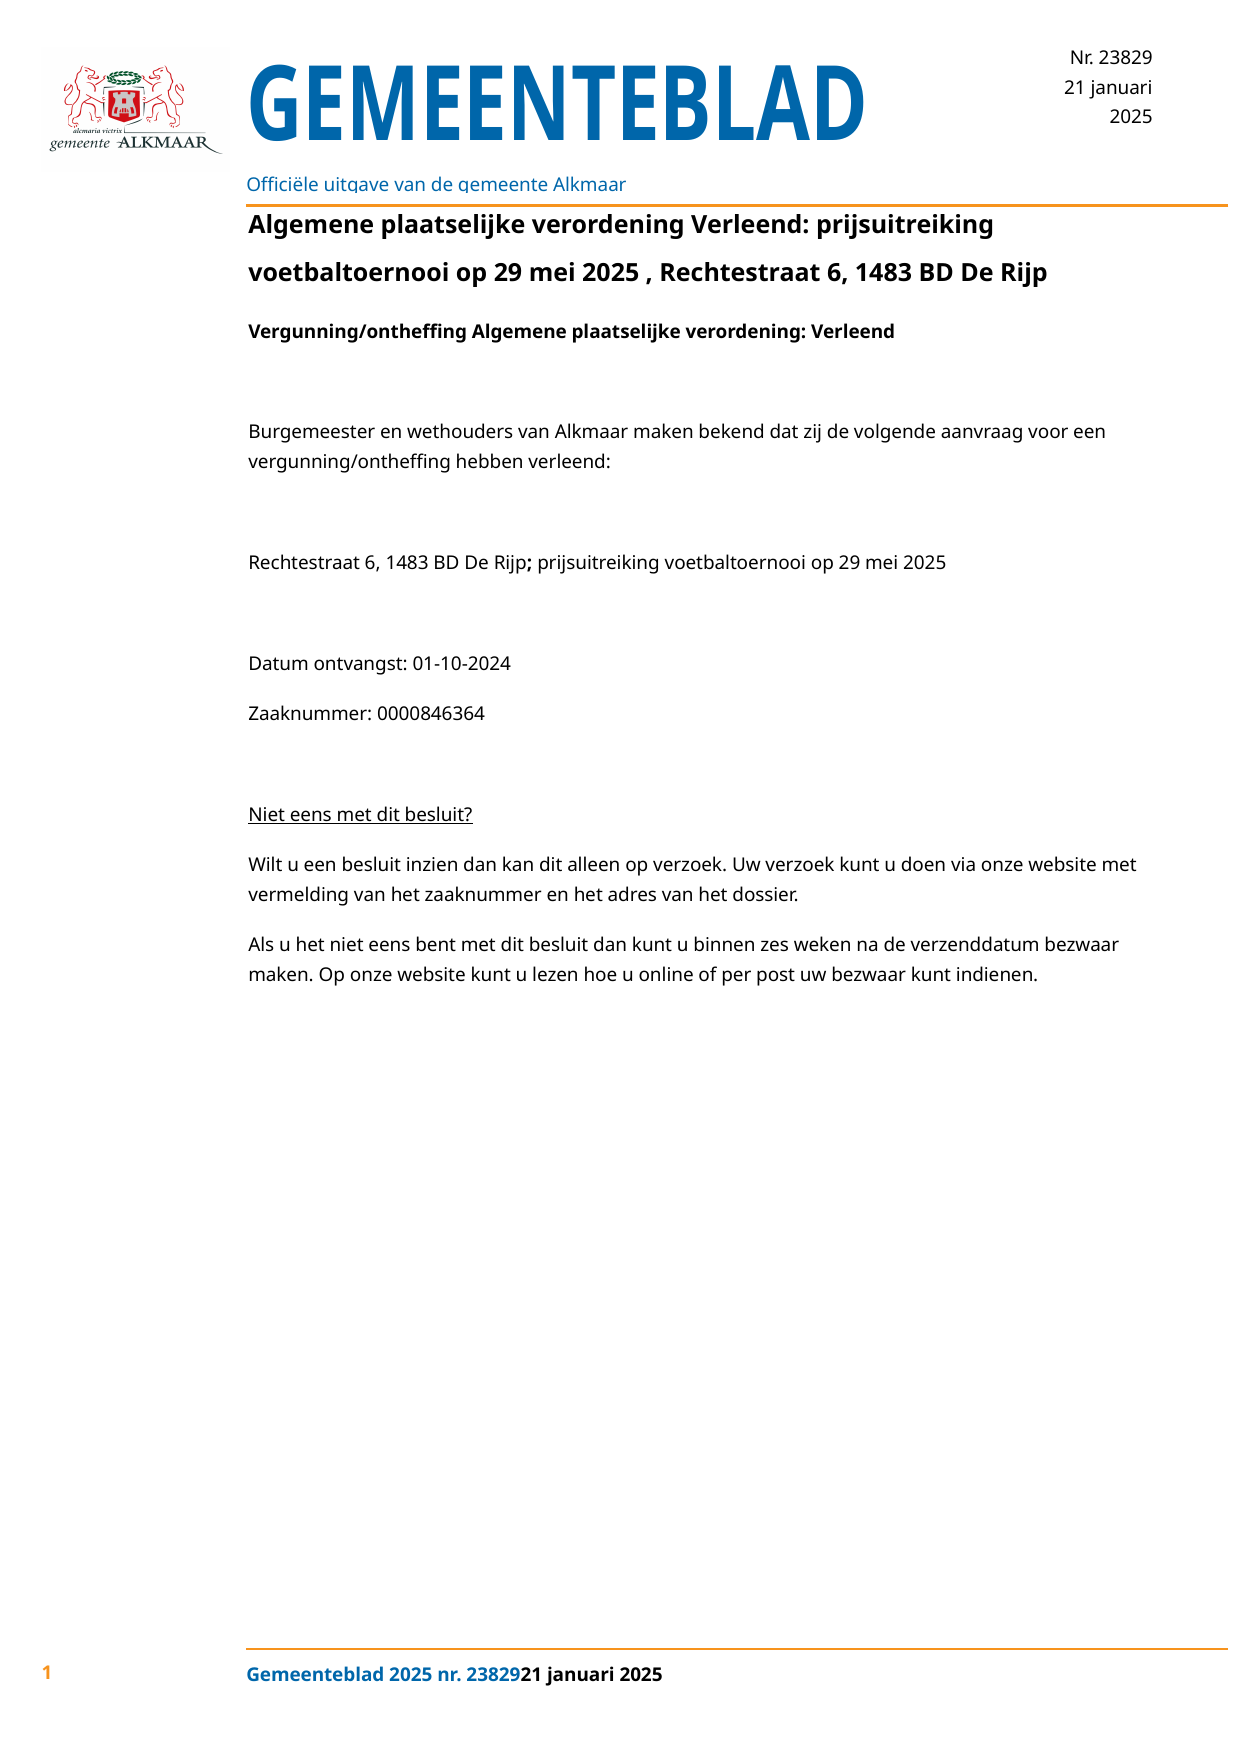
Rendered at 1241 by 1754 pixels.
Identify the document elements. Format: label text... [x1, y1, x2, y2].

text Als u het niet eens bent met dit besluit dan kunt u binnen zes weken na de verzenddatum bezwaar maken. Op onze website kunt u lezen hoe u online of per post uw bezwaar kunt indienen. [248, 932, 1152, 987]
text Niet eens met dit besluit? [248, 801, 1152, 827]
text Wilt u een besluit inzien dan kan dit alleen op verzoek. Uw verzoek kunt u doen via onze website met vermelding van het zaaknummer en het adres van het dossier. [248, 852, 1152, 907]
text Rechtestraat 6, 1483 BD De Rijp; prijsuitreiking voetbaltoernooi op 29 mei 2025 [248, 549, 1152, 575]
text Algemene plaatselijke verordening Verleend: prijsuitreiking voetbaltoernooi op 29 mei 2025 , Rechtestraat 6, 1483 BD De Rijp [248, 207, 1152, 288]
text Zaaknummer: 0000846364 [248, 700, 1152, 726]
text Burgemeester en wethouders van Alkmaar maken bekend dat zij de volgende aanvraag voor een vergunning/ontheffing hebben verleend: [248, 419, 1152, 474]
picture [41, 47, 231, 172]
text Vergunning/ontheffing Algemene plaatselijke verordening: Verleend [248, 318, 1152, 344]
text Datum ontvangst: 01-10-2024 [248, 650, 1152, 676]
